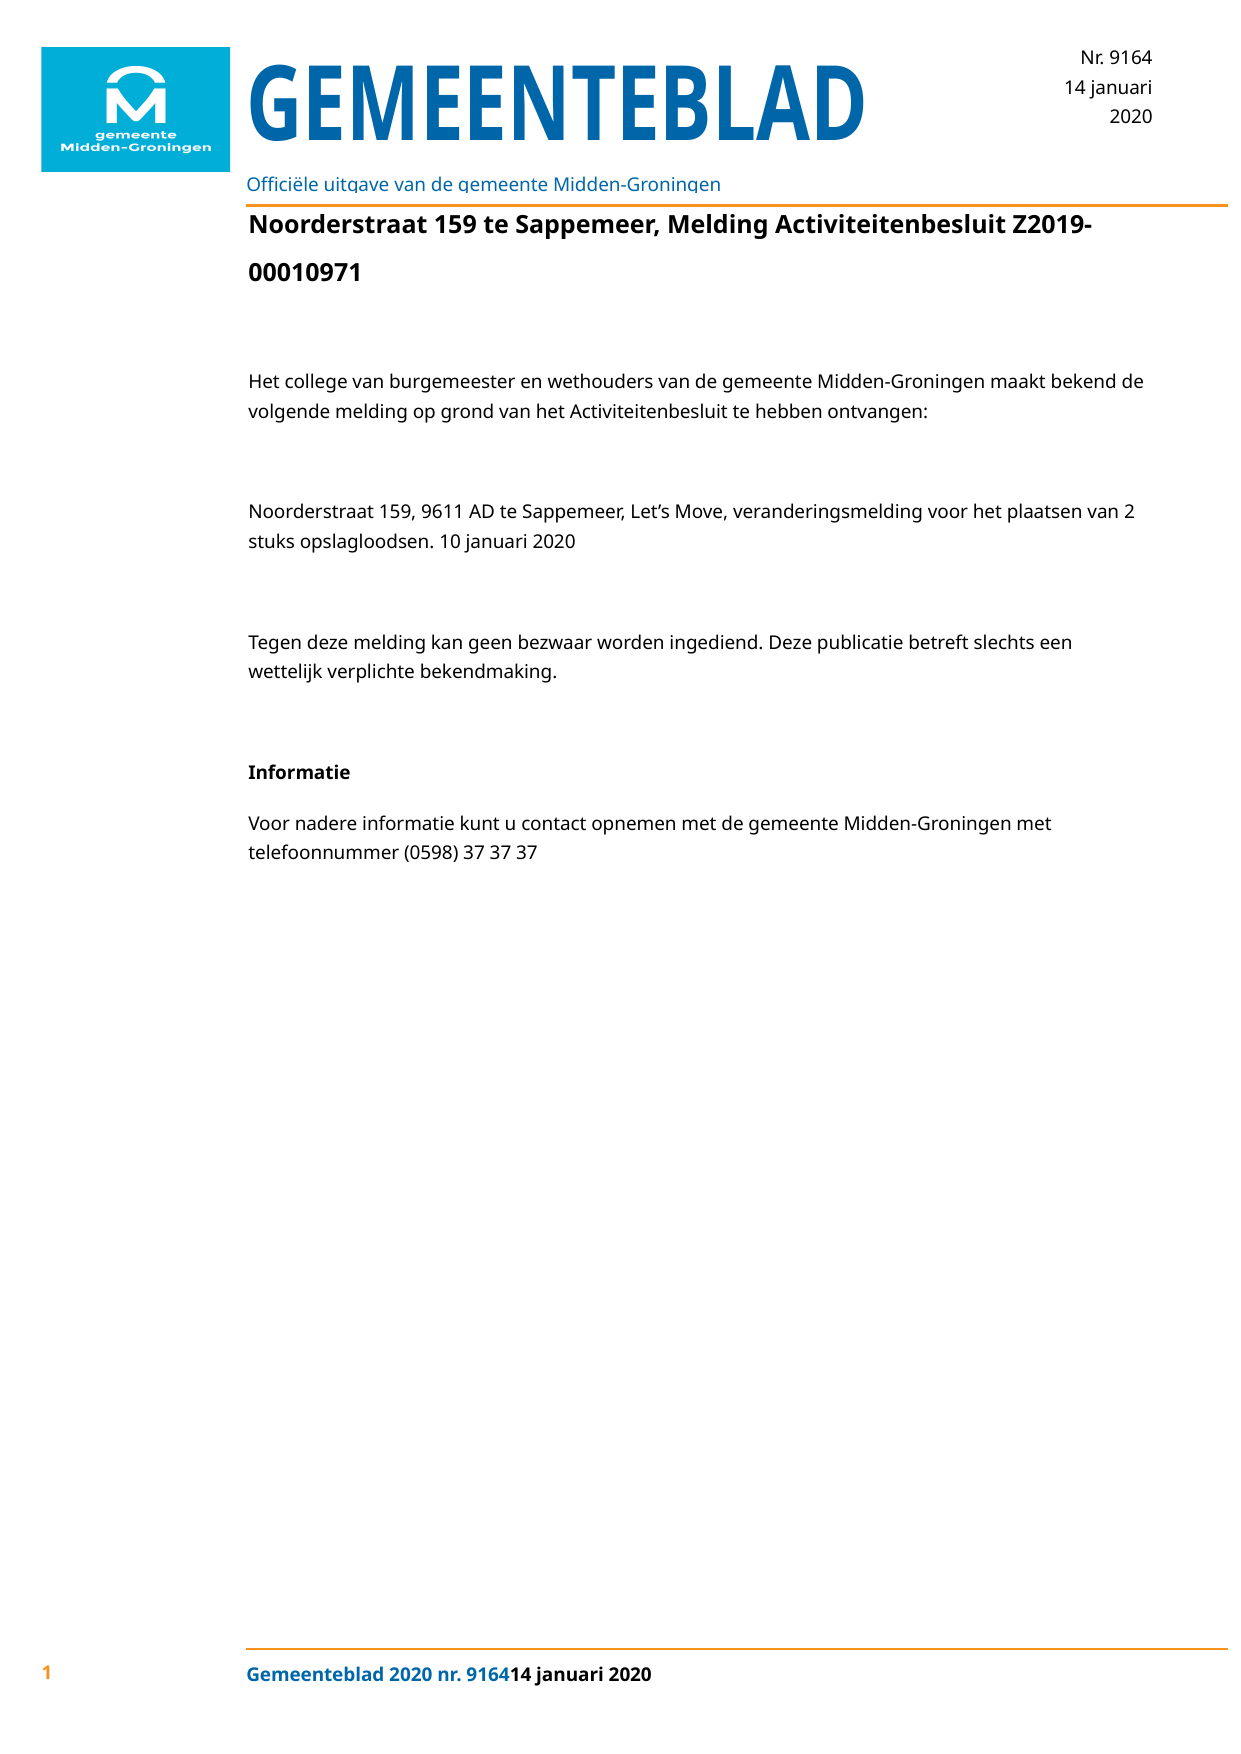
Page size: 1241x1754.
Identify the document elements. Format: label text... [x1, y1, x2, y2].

picture [184, 146, 190, 153]
text Het college van burgemeester en wethouders van de gemeente Midden-Groningen maakt bekend de volgende melding op grond van het Activiteitenbesluit te hebben ontvangen: [248, 368, 1152, 424]
picture [108, 66, 164, 82]
text Noorderstraat 159 te Sappemeer, Melding Activiteitenbesluit Z2019-00010971 [248, 207, 1152, 288]
text Noorderstraat 159, 9611 AD te Sappemeer, Let’s Move, veranderingsmelding voor het plaatsen van 2 stuks opslagloodsen. 10 januari 2020 [248, 499, 1152, 554]
text Informatie [248, 759, 1152, 785]
picture [107, 89, 165, 122]
text Tegen deze melding kan geen bezwaar worden ingediend. Deze publicatie betreft slechts een wettelijk verplichte bekendmaking. [248, 629, 1152, 684]
text Voor nadere informatie kunt u contact opnemen met de gemeente Midden-Groningen met telefoonnummer (0598) 37 37 37 [248, 810, 1152, 865]
